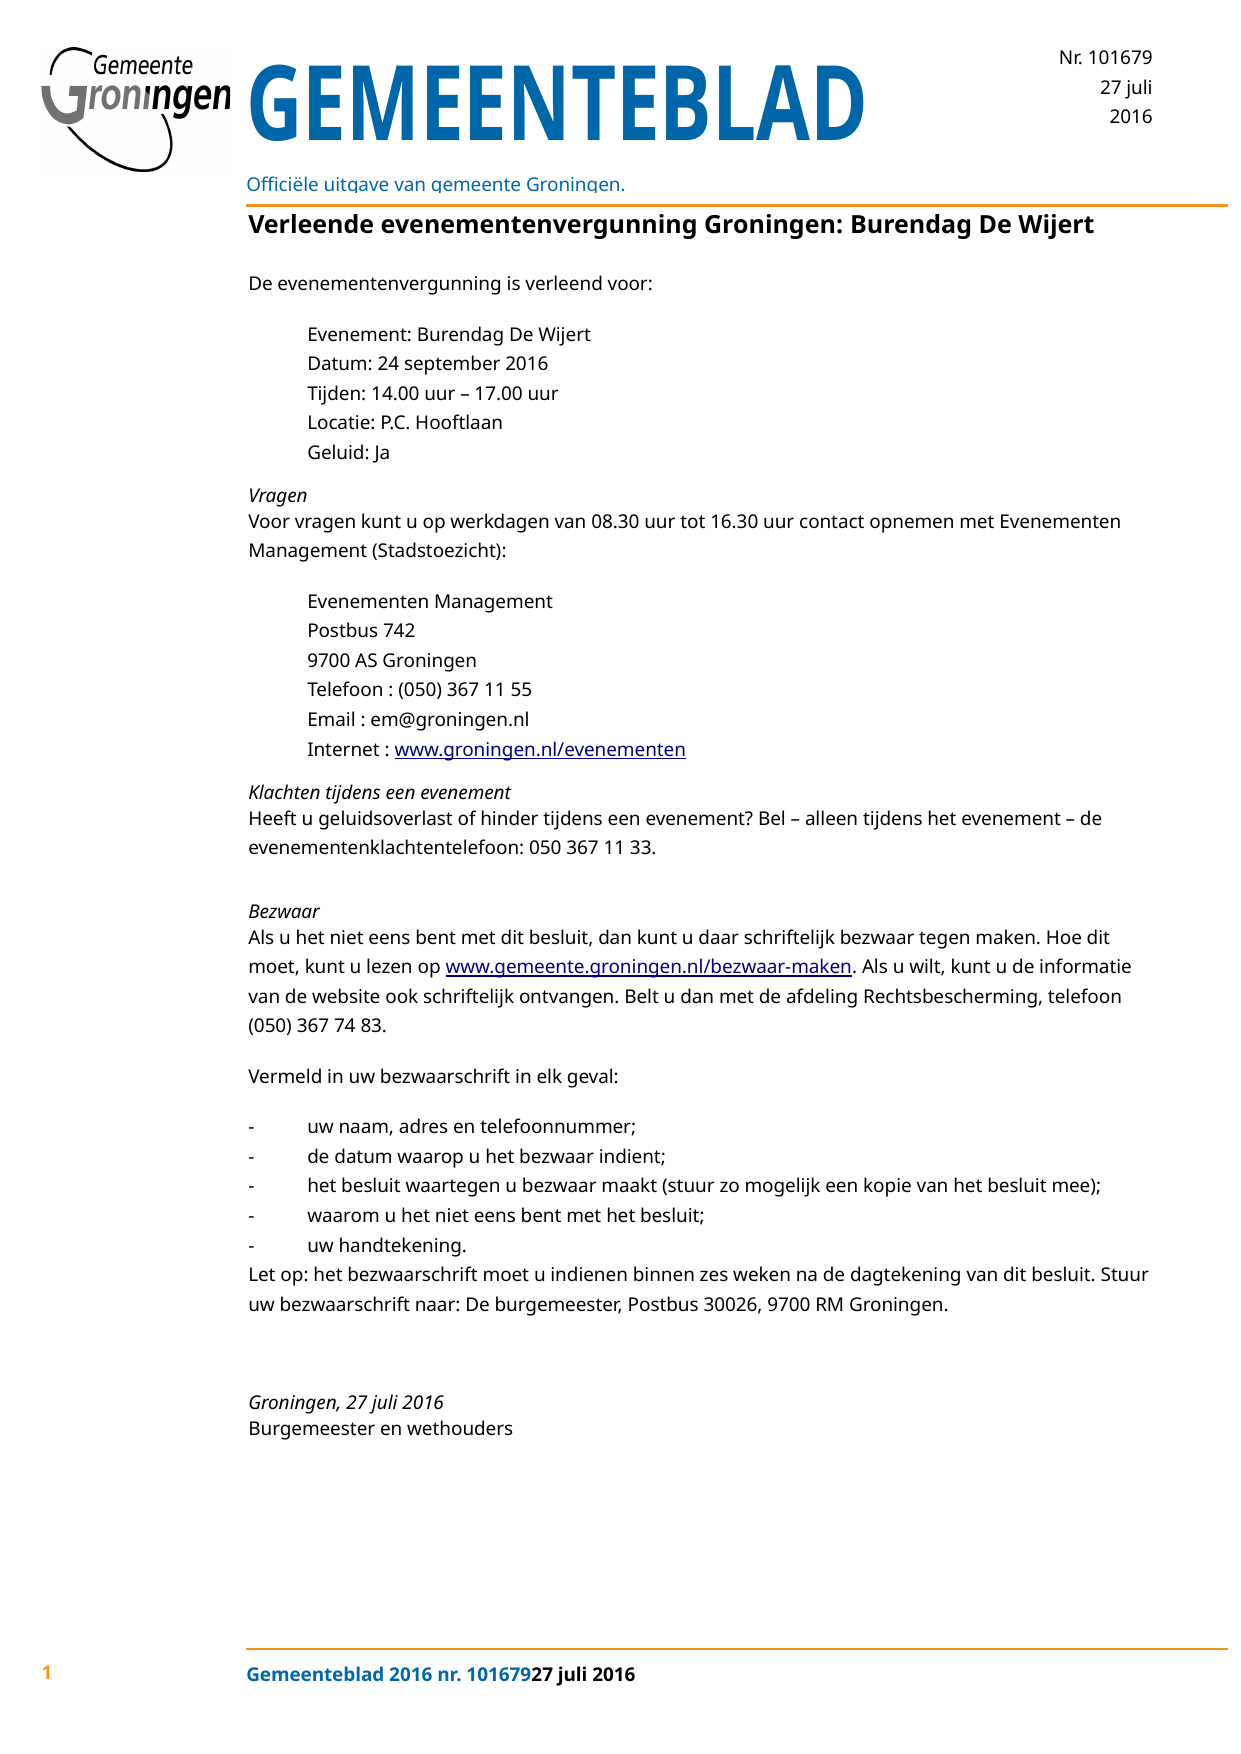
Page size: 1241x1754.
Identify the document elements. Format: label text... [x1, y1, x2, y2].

list Postbus 742 [248, 617, 1152, 643]
text Bezwaar [248, 898, 1152, 924]
text Heeft u geluidsoverlast of hinder tijdens een evenement? Bel – alleen tijdens het evenement – de evenementenklachtentelefoon: 050 367 11 33. [248, 805, 1152, 860]
text Let op: het bezwaarschrift moet u indienen binnen zes weken na de dagtekening van dit besluit. Stuur uw bezwaarschrift naar: De burgemeester, Postbus 30026, 9700 RM Groningen. [248, 1261, 1152, 1317]
text Vermeld in uw bezwaarschrift in elk geval: [248, 1063, 1152, 1089]
list Telefoon : (050) 367 11 55 [248, 677, 1152, 702]
list waarom u het niet eens bent met het besluit; [248, 1202, 1152, 1228]
list Evenement: Burendag De Wijert [248, 321, 1152, 346]
text Als u het niet eens bent met dit besluit, dan kunt u daar schriftelijk bezwaar tegen maken. Hoe dit moet, kunt u lezen op www.gemeente.groningen.nl/bezwaar-maken. Als u wilt, kunt u de informatie van de website ook schriftelijk ontvangen. Belt u dan met de afdeling Rechtsbescherming, telefoon (050) 367 74 83. [248, 924, 1152, 1038]
list de datum waarop u het bezwaar indient; [248, 1143, 1152, 1169]
list Geluid: Ja [248, 439, 1152, 465]
text De evenementenvergunning is verleend voor: [248, 270, 1152, 296]
list Evenementen Management [248, 588, 1152, 614]
text Verleende evenementenvergunning Groningen: Burendag De Wijert [248, 207, 1152, 241]
list Tijden: 14.00 uur – 17.00 uur [248, 380, 1152, 406]
list uw handtekening. [248, 1232, 1152, 1258]
list uw naam, adres en telefoonnummer; [248, 1113, 1152, 1139]
list Email : em@groningen.nl [248, 706, 1152, 732]
text Voor vragen kunt u op werkdagen van 08.30 uur tot 16.30 uur contact opnemen met Evenementen Management (Stadstoezicht): [248, 508, 1152, 563]
list 9700 AS Groningen [248, 647, 1152, 673]
picture [41, 47, 231, 172]
text Burgemeester en wethouders [248, 1415, 1152, 1441]
list Locatie: P.C. Hooftlaan [248, 409, 1152, 435]
text Groningen, 27 juli 2016 [248, 1389, 1152, 1415]
list Internet : www.groningen.nl/evenementen [248, 736, 1152, 762]
text Klachten tijdens een evenement [248, 779, 1152, 805]
list het besluit waartegen u bezwaar maakt (stuur zo mogelijk een kopie van het besluit mee); [248, 1173, 1152, 1198]
text Vragen [248, 482, 1152, 508]
list Datum: 24 september 2016 [248, 350, 1152, 376]
